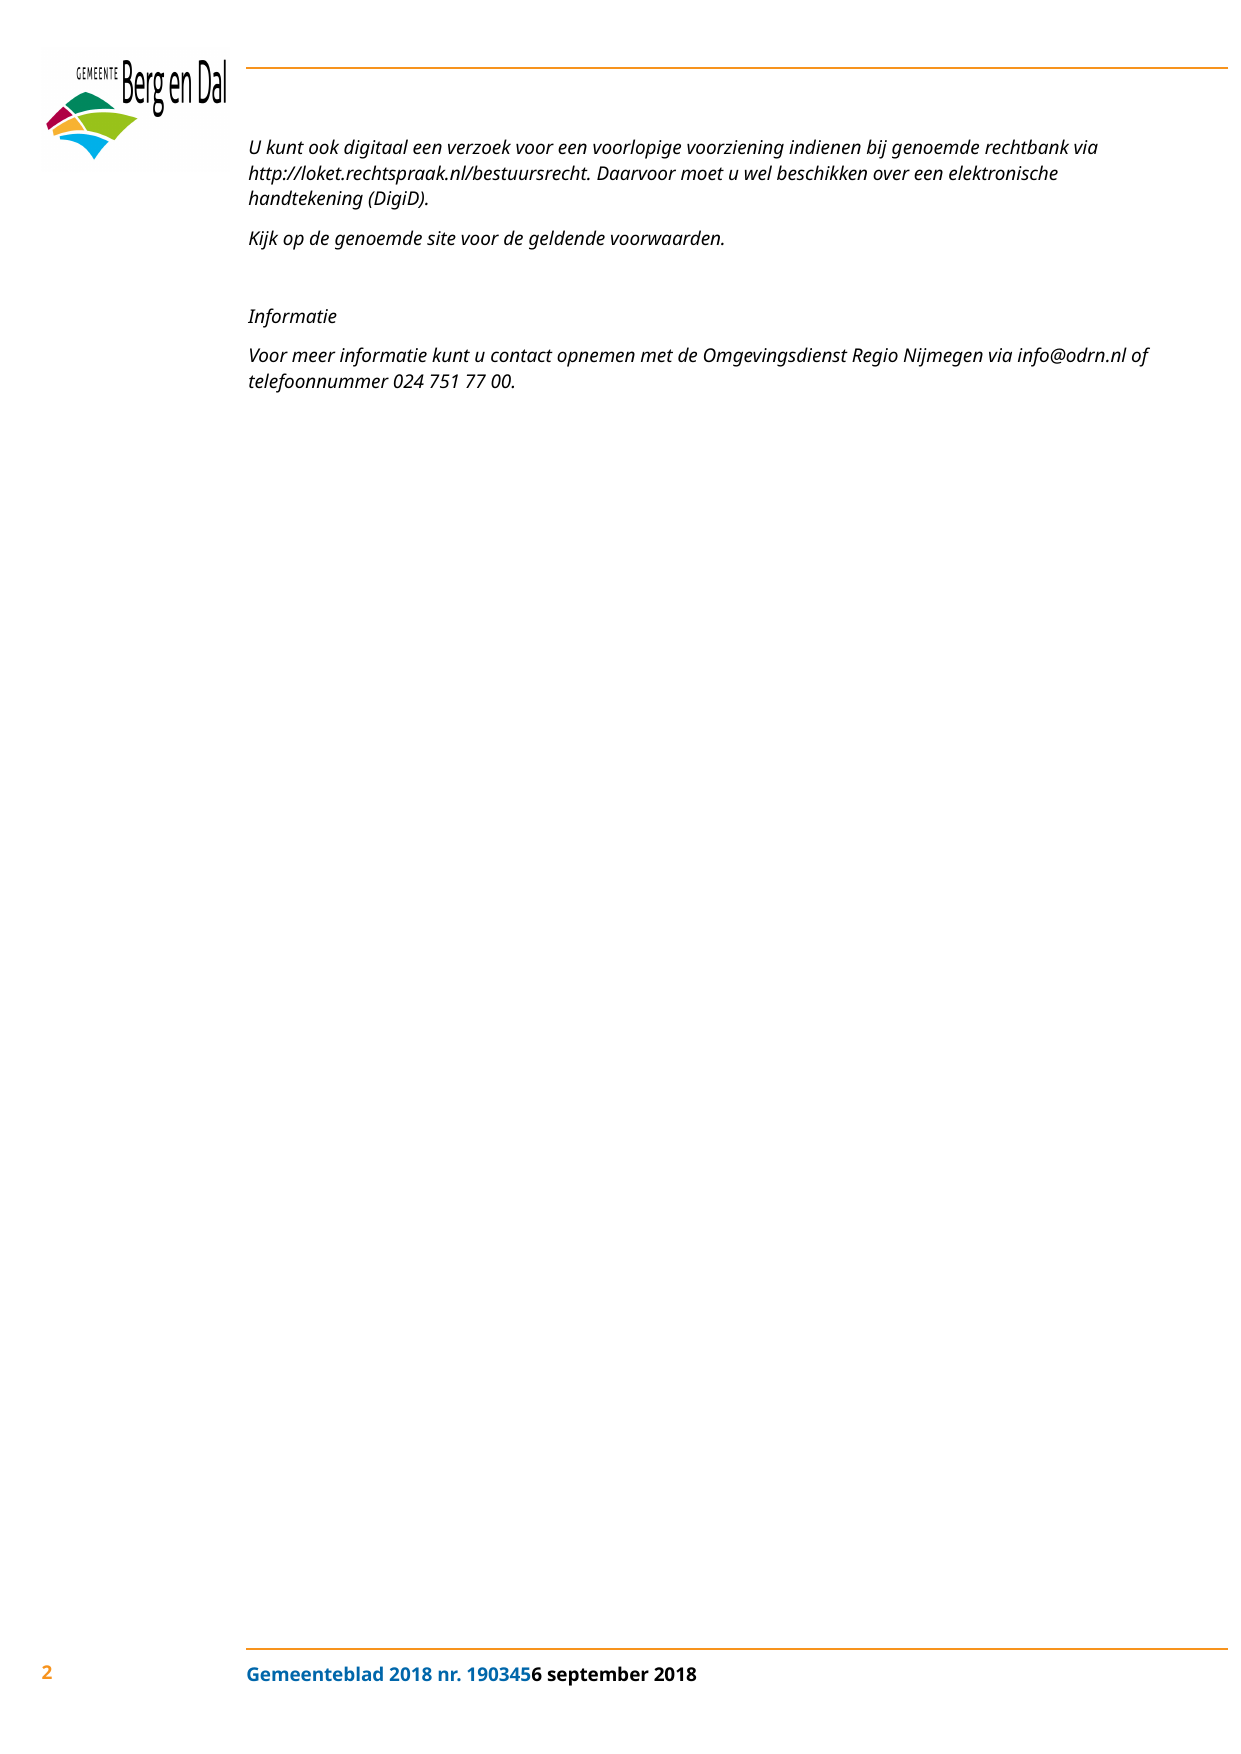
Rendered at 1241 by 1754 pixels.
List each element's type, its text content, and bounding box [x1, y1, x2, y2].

picture [41, 47, 231, 172]
text Kijk op de genoemde site voor de geldende voorwaarden. [248, 225, 1152, 251]
text U kunt ook digitaal een verzoek voor een voorlopige voorziening indienen bij genoemde rechtbank via http://loket.rechtspraak.nl/bestuursrecht. Daarvoor moet u wel beschikken over een elektronische handtekening (DigiD). [248, 134, 1152, 211]
text Voor meer informatie kunt u contact opnemen met de Omgevingsdienst Regio Nijmegen via info@odrn.nl of telefoonnummer 024 751 77 00. [248, 343, 1152, 394]
text Informatie [248, 303, 1152, 329]
